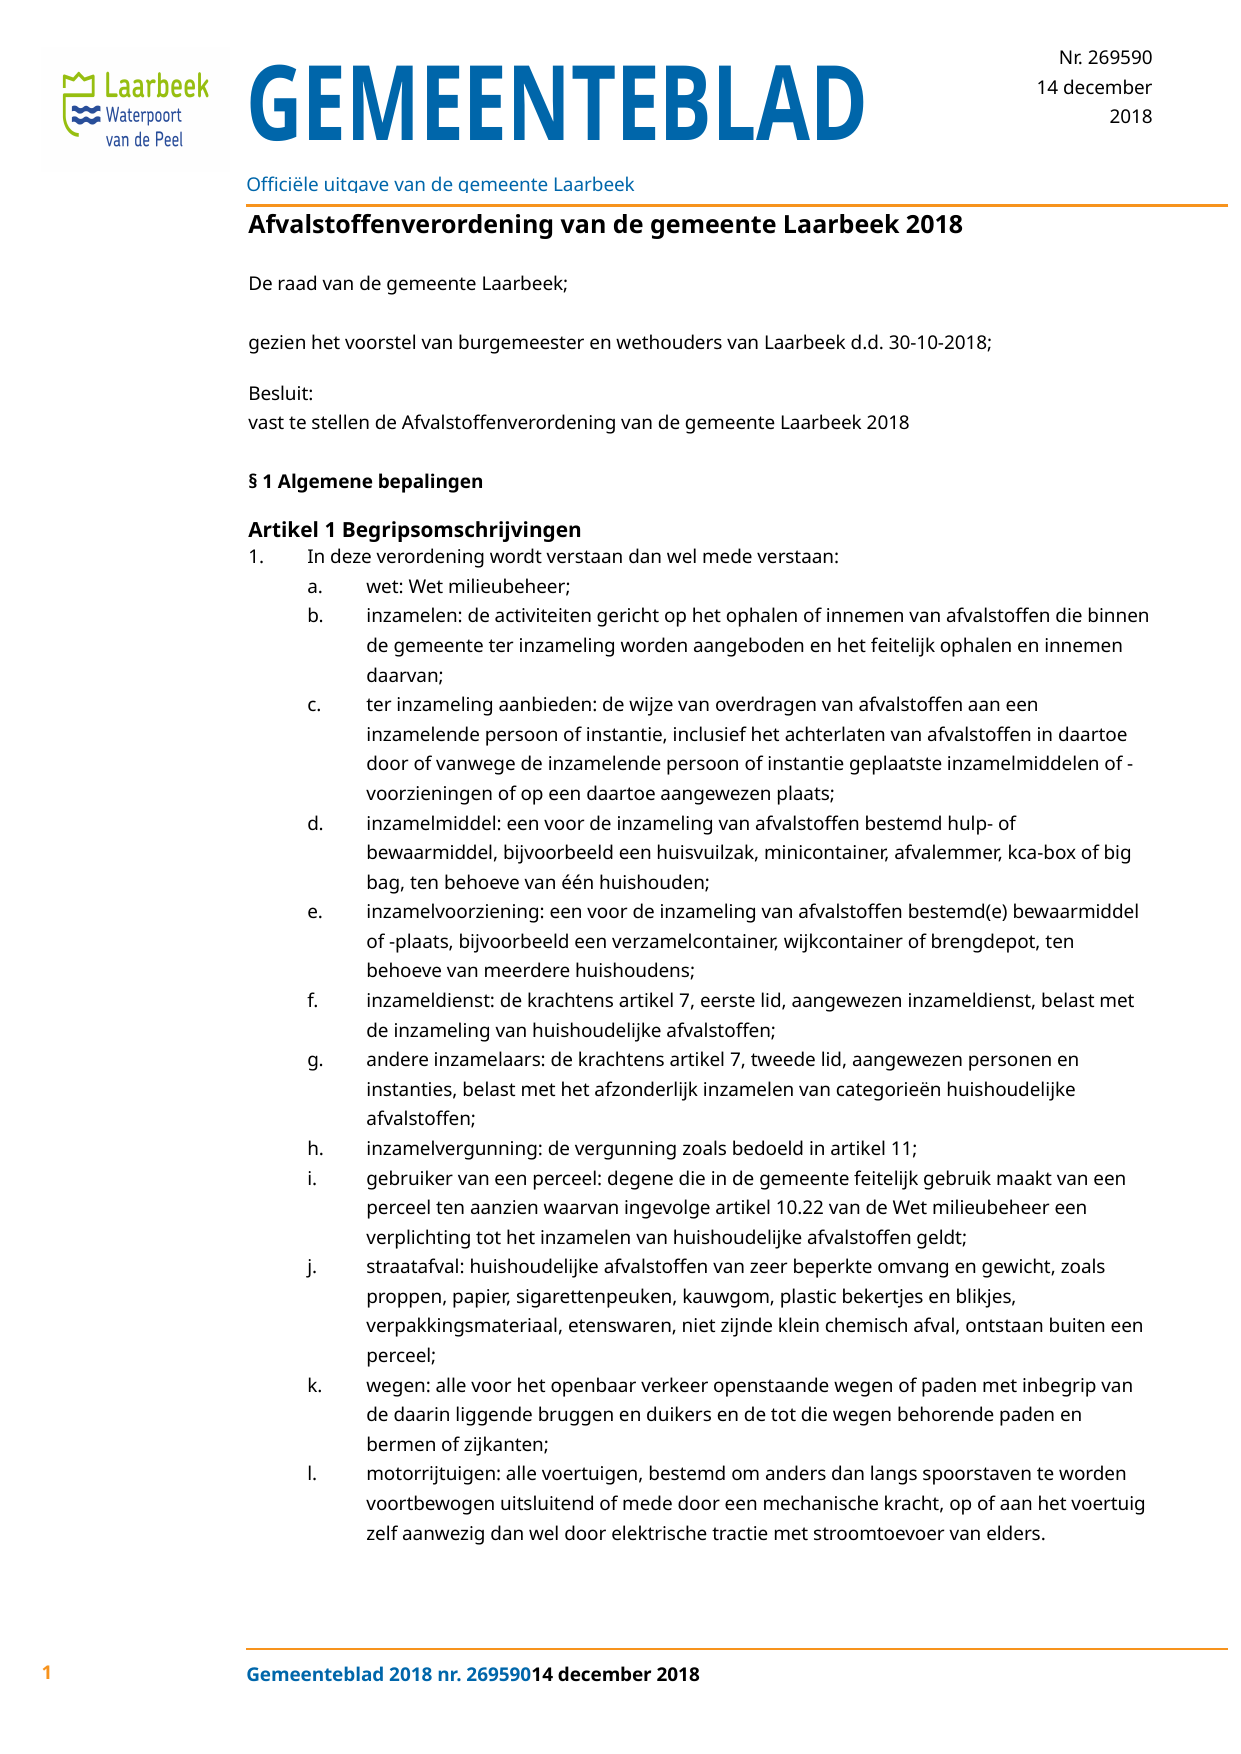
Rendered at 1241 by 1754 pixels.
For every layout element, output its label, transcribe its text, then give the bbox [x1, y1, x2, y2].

list In deze verordening wordt verstaan dan wel mede verstaan: [248, 543, 1152, 569]
text Afvalstoffenverordening van de gemeente Laarbeek 2018 [248, 207, 1152, 241]
list gebruiker van een perceel: degene die in de gemeente feitelijk gebruik maakt van een perceel ten aanzien waarvan ingevolge artikel 10.22 van de Wet milieubeheer een verplichting tot het inzamelen van huishoudelijke afvalstoffen geldt; [307, 1165, 1152, 1250]
text vast te stellen de Afvalstoffenverordening van de gemeente Laarbeek 2018 [248, 409, 1152, 435]
text gezien het voorstel van burgemeester en wethouders van Laarbeek d.d. 30-10-2018; [248, 329, 1152, 355]
text Artikel 1 Begripsomschrijvingen [248, 515, 1152, 543]
list inzamelmiddel: een voor de inzameling van afvalstoffen bestemd hulp- of bewaarmiddel, bijvoorbeeld een huisvuilzak, minicontainer, afvalemmer, kca-box of big bag, ten behoeve van één huishouden; [307, 810, 1152, 895]
list wet: Wet milieubeheer; [307, 573, 1152, 599]
list wegen: alle voor het openbaar verkeer openstaande wegen of paden met inbegrip van de daarin liggende bruggen en duikers en de tot die wegen behorende paden en bermen of zijkanten; [307, 1372, 1152, 1457]
list inzamelvoorziening: een voor de inzameling van afvalstoffen bestemd(e) bewaarmiddel of -plaats, bijvoorbeeld een verzamelcontainer, wijkcontainer of brengdepot, ten behoeve van meerdere huishoudens; [307, 898, 1152, 983]
picture [41, 47, 231, 172]
list andere inzamelaars: de krachtens artikel 7, tweede lid, aangewezen personen en instanties, belast met het afzonderlijk inzamelen van categorieën huishoudelijke afvalstoffen; [307, 1046, 1152, 1131]
text § 1 Algemene bepalingen [248, 468, 1152, 494]
list ter inzameling aanbieden: de wijze van overdragen van afvalstoffen aan een inzamelende persoon of instantie, inclusief het achterlaten van afvalstoffen in daartoe door of vanwege de inzamelende persoon of instantie geplaatste inzamelmiddelen of -voorzieningen of op een daartoe aangewezen plaats; [307, 691, 1152, 806]
list inzamelen: de activiteiten gericht op het ophalen of innemen van afvalstoffen die binnen de gemeente ter inzameling worden aangeboden en het feitelijk ophalen en innemen daarvan; [307, 603, 1152, 688]
list straatafval: huishoudelijke afvalstoffen van zeer beperkte omvang en gewicht, zoals proppen, papier, sigarettenpeuken, kauwgom, plastic bekertjes en blikjes, verpakkingsmateriaal, etenswaren, niet zijnde klein chemisch afval, ontstaan buiten een perceel; [307, 1253, 1152, 1368]
list inzameldienst: de krachtens artikel 7, eerste lid, aangewezen inzameldienst, belast met de inzameling van huishoudelijke afvalstoffen; [307, 987, 1152, 1043]
text Besluit: [248, 380, 1152, 406]
list motorrijtuigen: alle voertuigen, bestemd om anders dan langs spoorstaven te worden voortbewogen uitsluitend of mede door een mechanische kracht, op of aan het voertuig zelf aanwezig dan wel door elektrische tractie met stroomtoevoer van elders. [307, 1461, 1152, 1546]
text De raad van de gemeente Laarbeek; [248, 270, 1152, 296]
list inzamelvergunning: de vergunning zoals bedoeld in artikel 11; [307, 1135, 1152, 1161]
